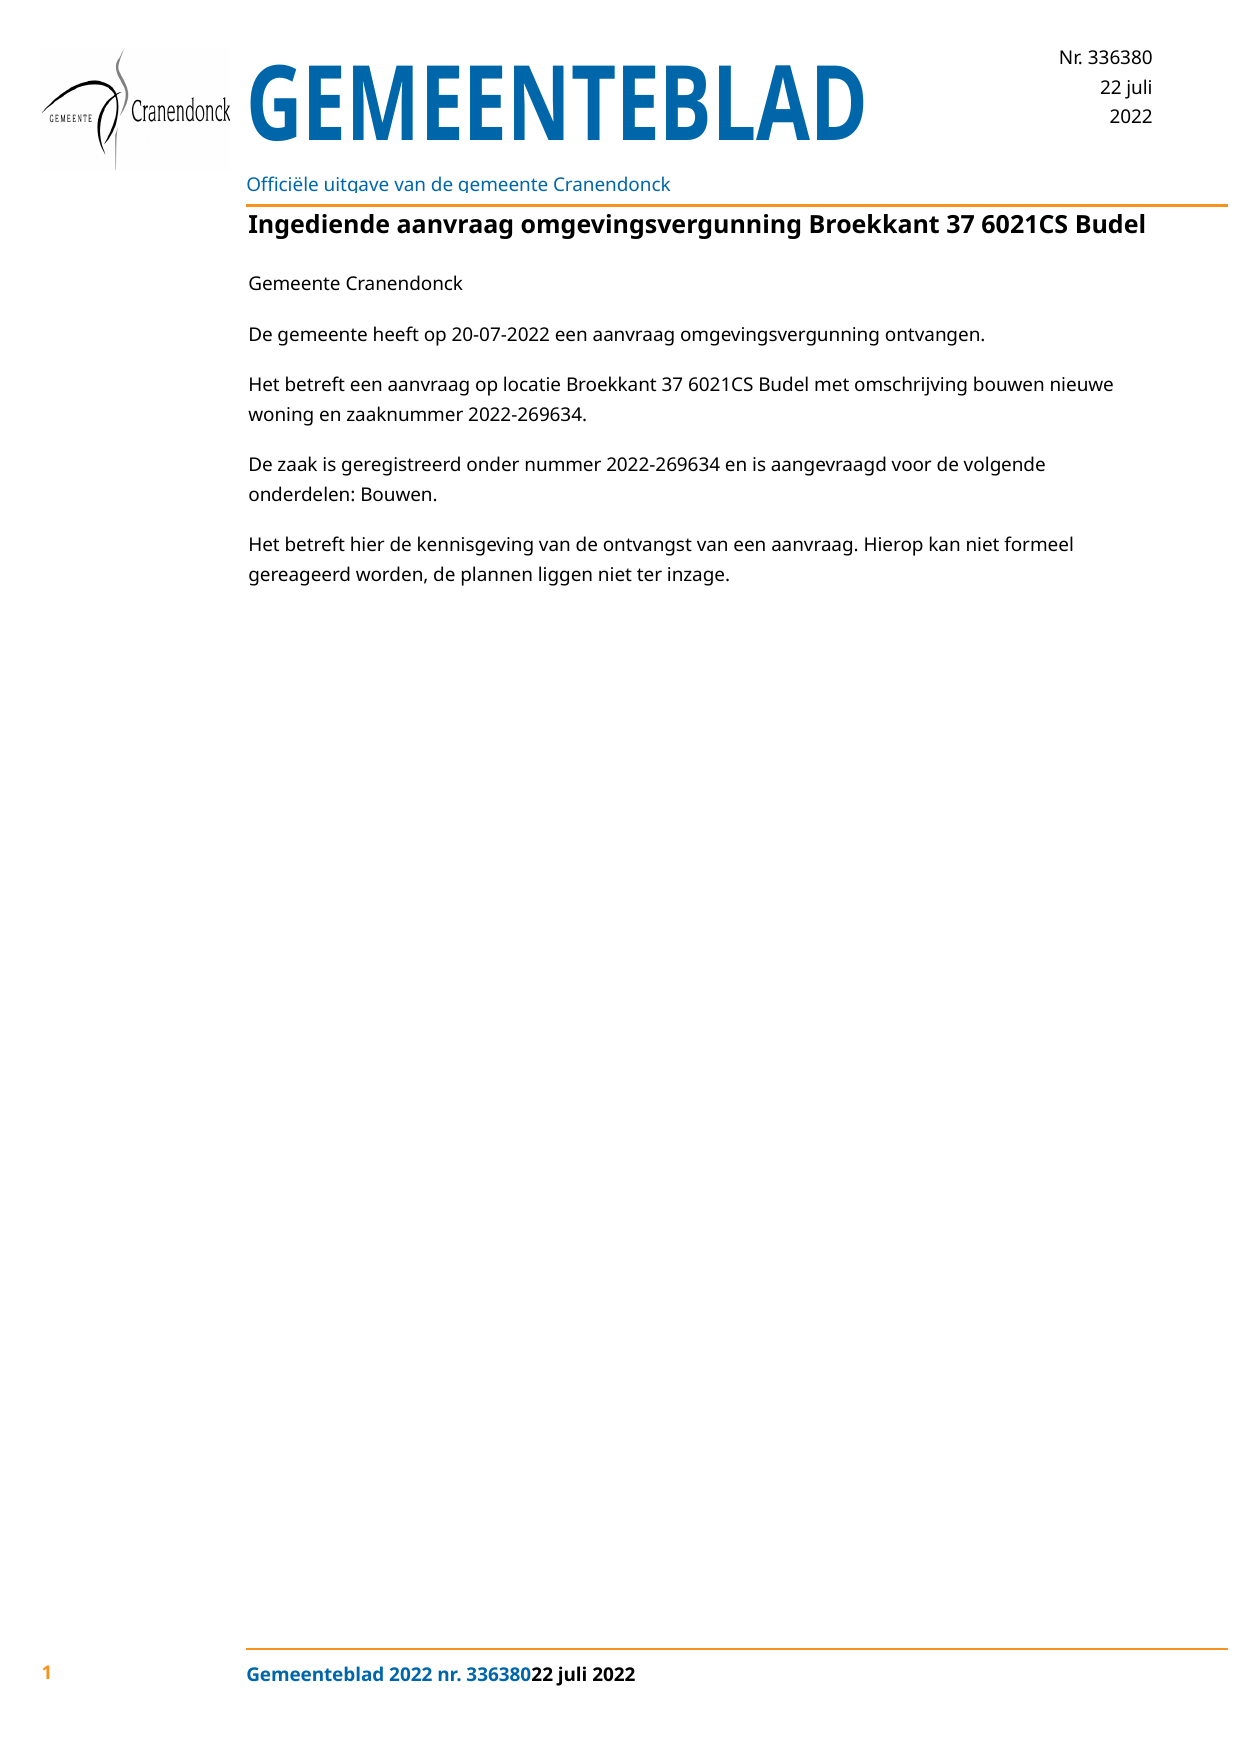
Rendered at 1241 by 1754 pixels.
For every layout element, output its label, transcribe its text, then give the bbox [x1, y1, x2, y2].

text Ingediende aanvraag omgevingsvergunning Broekkant 37 6021CS Budel [248, 207, 1152, 241]
text Het betreft hier de kennisgeving van de ontvangst van een aanvraag. Hierop kan niet formeel gereageerd worden, de plannen liggen niet ter inzage. [248, 531, 1152, 586]
picture [41, 47, 231, 172]
text Het betreft een aanvraag op locatie Broekkant 37 6021CS Budel met omschrijving bouwen nieuwe woning en zaaknummer 2022-269634. [248, 371, 1152, 426]
text De zaak is geregistreerd onder nummer 2022-269634 en is aangevraagd voor de volgende onderdelen: Bouwen. [248, 451, 1152, 506]
text Gemeente Cranendonck [248, 270, 1152, 296]
text De gemeente heeft op 20-07-2022 een aanvraag omgevingsvergunning ontvangen. [248, 321, 1152, 346]
